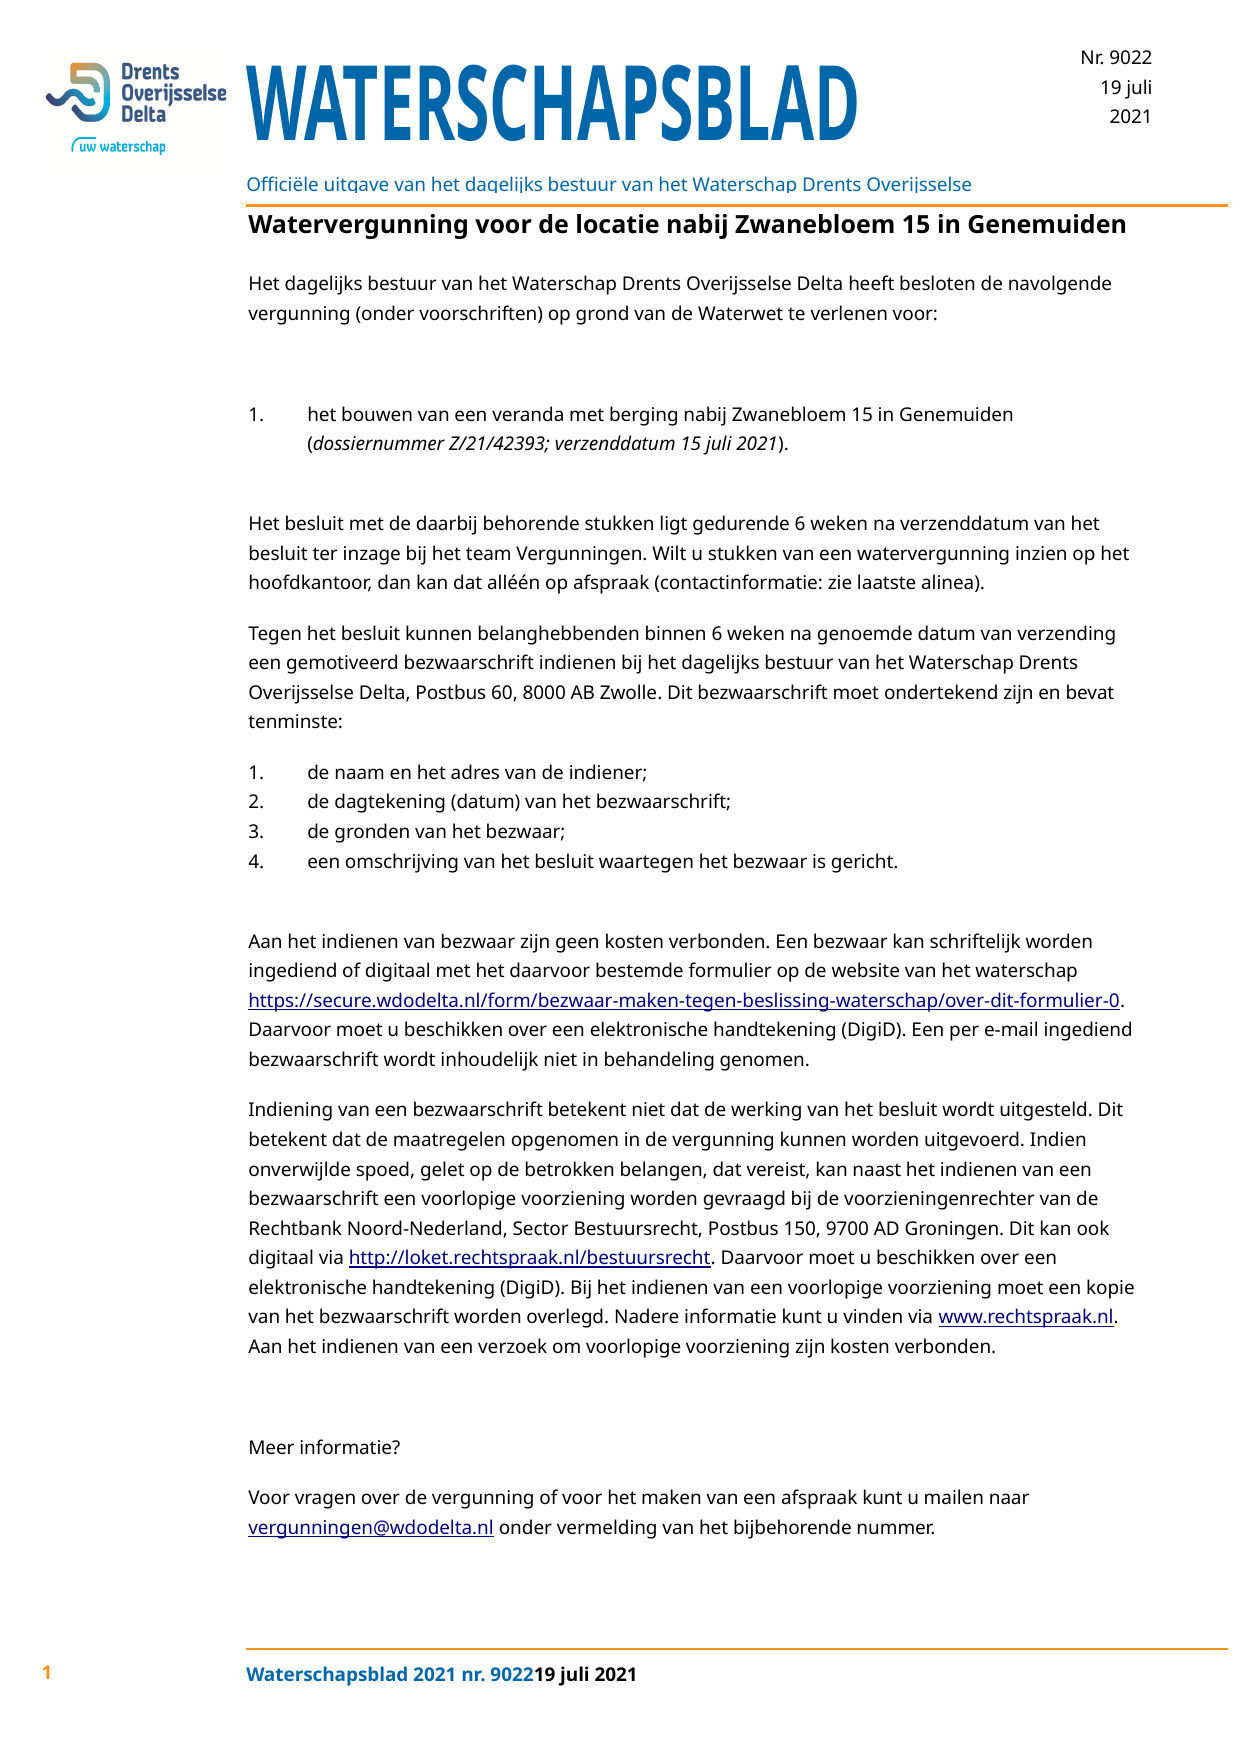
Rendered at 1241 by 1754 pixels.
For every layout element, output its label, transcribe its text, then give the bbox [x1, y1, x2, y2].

picture [41, 47, 231, 172]
text Het besluit met de daarbij behorende stukken ligt gedurende 6 weken na verzenddatum van het besluit ter inzage bij het team Vergunningen. Wilt u stukken van een watervergunning inzien op het hoofdkantoor, dan kan dat alléén op afspraak (contactinformatie: zie laatste alinea). [248, 510, 1152, 595]
list het bouwen van een veranda met berging nabij Zwanebloem 15 in Genemuiden (dossiernummer Z/21/42393; verzenddatum 15 juli 2021). [248, 401, 1152, 456]
text Meer informatie? [248, 1434, 1152, 1460]
text Voor vragen over de vergunning of voor het maken van een afspraak kunt u mailen naar vergunningen@wdodelta.nl onder vermelding van het bijbehorende nummer. [248, 1484, 1152, 1540]
list de naam en het adres van de indiener; [248, 759, 1152, 785]
text Aan het indienen van bezwaar zijn geen kosten verbonden. Een bezwaar kan schriftelijk worden ingediend of digitaal met het daarvoor bestemde formulier op de website van het waterschap https://secure.wdodelta.nl/form/bezwaar-maken-tegen-beslissing-waterschap/over-dit-formulier-0. Daarvoor moet u beschikken over een elektronische handtekening (DigiD). Een per e-mail ingediend bezwaarschrift wordt inhoudelijk niet in behandeling genomen. [248, 928, 1152, 1072]
list de dagtekening (datum) van het bezwaarschrift; [248, 789, 1152, 814]
list de gronden van het bezwaar; [248, 818, 1152, 844]
text Indiening van een bezwaarschrift betekent niet dat de werking van het besluit wordt uitgesteld. Dit betekent dat de maatregelen opgenomen in de vergunning kunnen worden uitgevoerd. Indien onverwijlde spoed, gelet op de betrokken belangen, dat vereist, kan naast het indienen van een bezwaarschrift een voorlopige voorziening worden gevraagd bij de voorzieningenrechter van de Rechtbank Noord-Nederland, Sector Bestuursrecht, Postbus 150, 9700 AD Groningen. Dit kan ook digitaal via http://loket.rechtspraak.nl/bestuursrecht. Daarvoor moet u beschikken over een elektronische handtekening (DigiD). Bij het indienen van een voorlopige voorziening moet een kopie van het bezwaarschrift worden overlegd. Nadere informatie kunt u vinden via www.rechtspraak.nl. Aan het indienen van een verzoek om voorlopige voorziening zijn kosten verbonden. [248, 1097, 1152, 1359]
list een omschrijving van het besluit waartegen het bezwaar is gericht. [248, 848, 1152, 873]
text Watervergunning voor de locatie nabij Zwanebloem 15 in Genemuiden [248, 207, 1152, 241]
text Het dagelijks bestuur van het Waterschap Drents Overijsselse Delta heeft besloten de navolgende vergunning (onder voorschriften) op grond van de Waterwet te verlenen voor: [248, 270, 1152, 326]
text Tegen het besluit kunnen belanghebbenden binnen 6 weken na genoemde datum van verzending een gemotiveerd bezwaarschrift indienen bij het dagelijks bestuur van het Waterschap Drents Overijsselse Delta, Postbus 60, 8000 AB Zwolle. Dit bezwaarschrift moet ondertekend zijn en bevat tenminste: [248, 620, 1152, 734]
